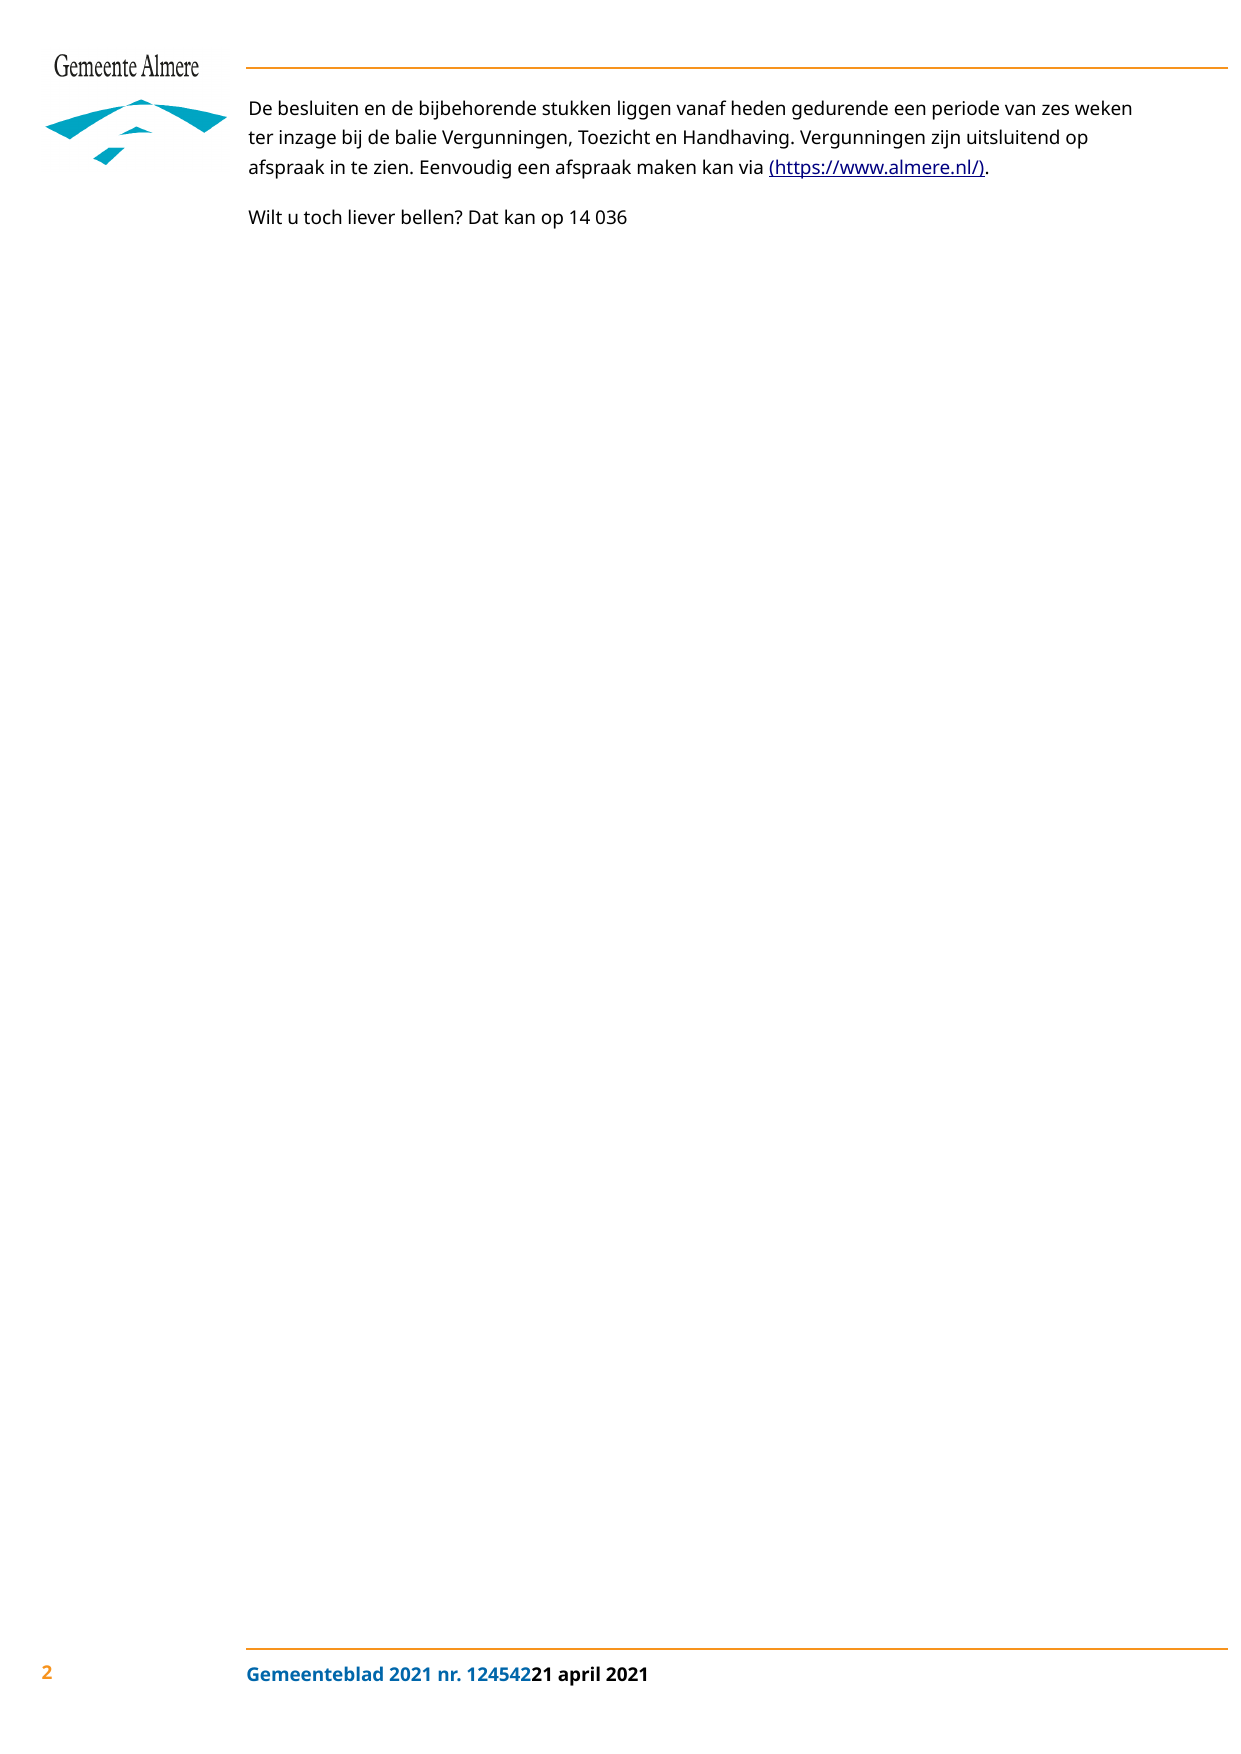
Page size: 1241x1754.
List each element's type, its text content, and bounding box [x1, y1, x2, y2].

text De besluiten en de bijbehorende stukken liggen vanaf heden gedurende een periode van zes weken ter inzage bij de balie Vergunningen, Toezicht en Handhaving. Vergunningen zijn uitsluitend op afspraak in te zien. Eenvoudig een afspraak maken kan via (https://www.almere.nl/). [248, 95, 1152, 180]
picture [41, 47, 231, 172]
text Wilt u toch liever bellen? Dat kan op 14 036 [248, 204, 1152, 230]
